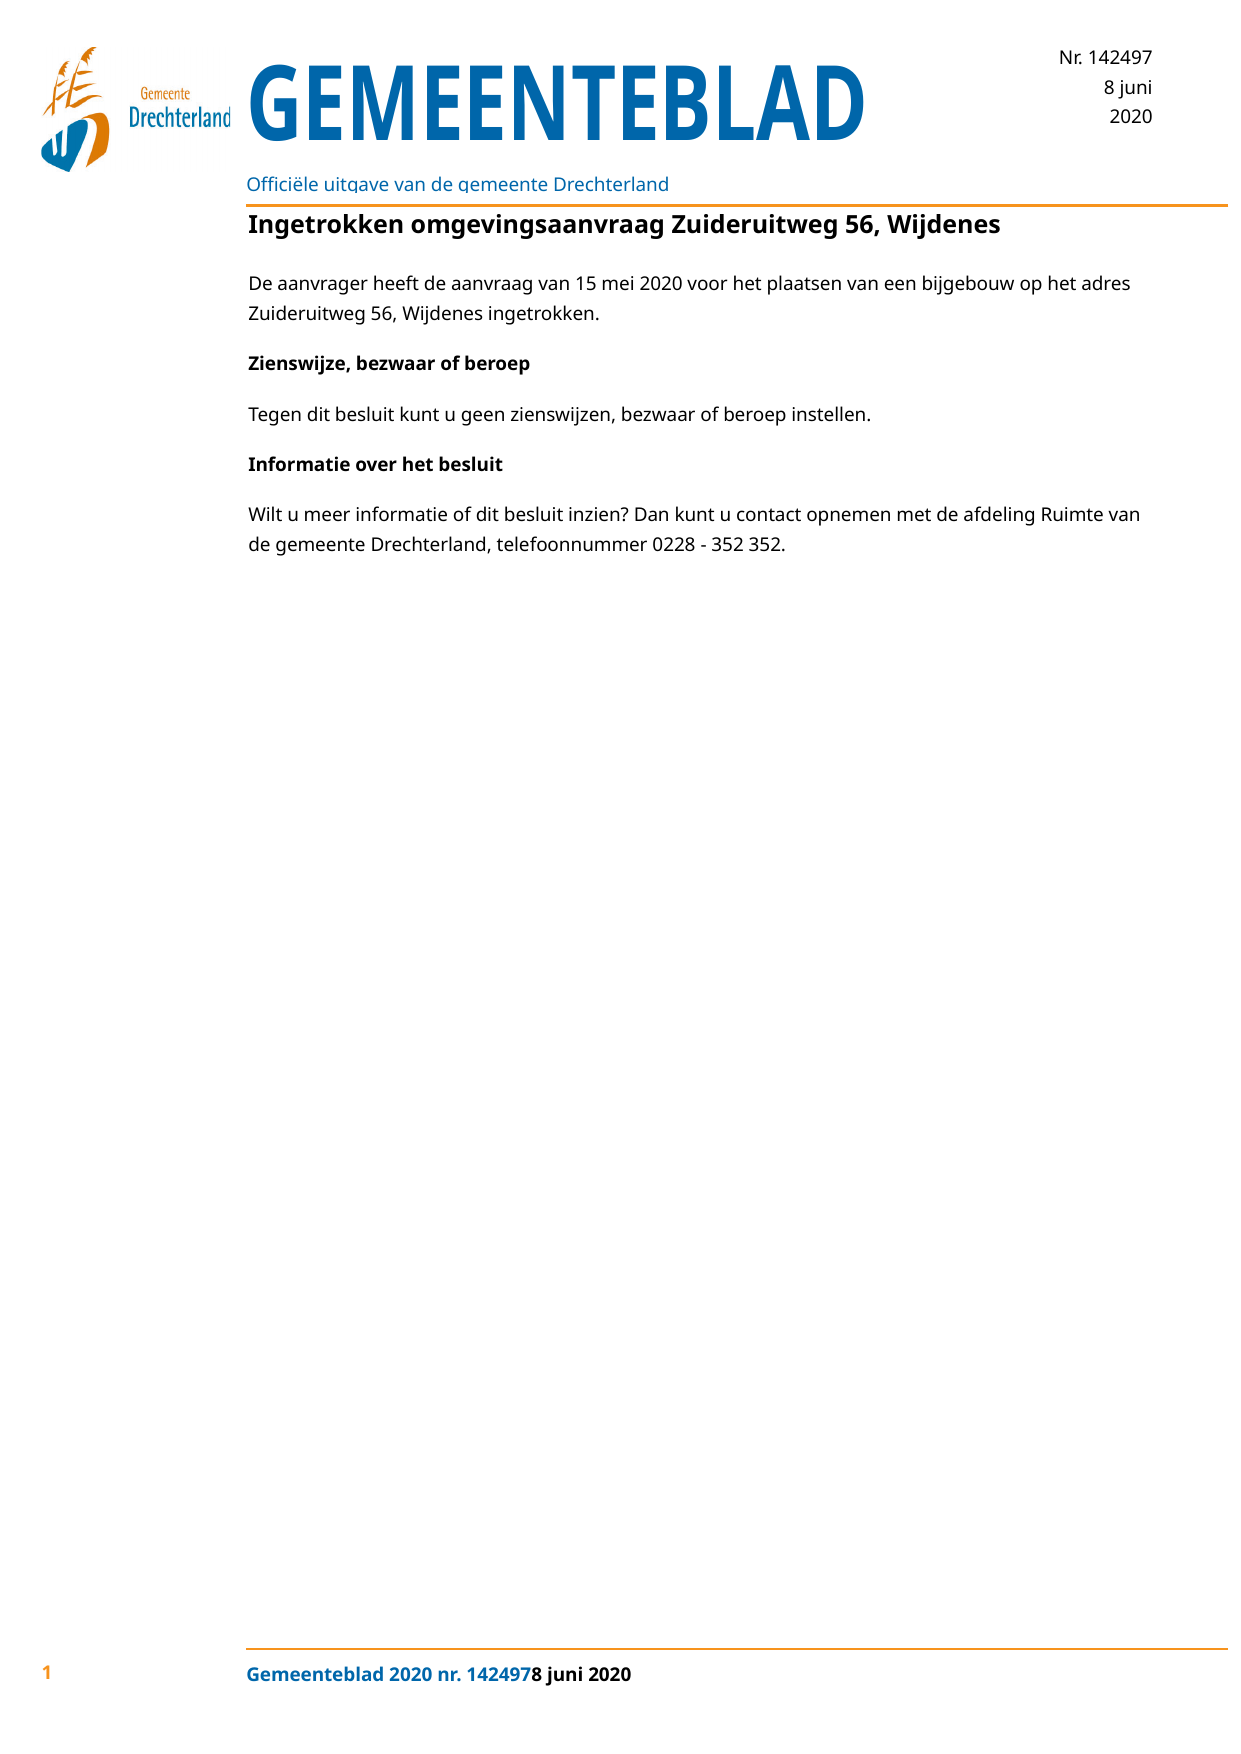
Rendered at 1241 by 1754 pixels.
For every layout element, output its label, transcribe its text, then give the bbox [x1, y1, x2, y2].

picture [226, 115, 231, 124]
picture [41, 158, 64, 172]
text Informatie over het besluit [248, 451, 1152, 477]
text De aanvrager heeft de aanvraag van 15 mei 2020 voor het plaatsen van een bijgebouw op het adres Zuideruitweg 56, Wijdenes ingetrokken. [248, 270, 1152, 326]
text Zienswijze, bezwaar of beroep [248, 350, 1152, 376]
text Wilt u meer informatie of dit besluit inzien? Dan kunt u contact opnemen met de afdeling Ruimte van de gemeente Drechterland, telefoonnummer 0228 - 352 352. [248, 502, 1152, 557]
picture [41, 47, 231, 172]
text Ingetrokken omgevingsaanvraag Zuideruitweg 56, Wijdenes [248, 207, 1152, 241]
text Tegen dit besluit kunt u geen zienswijzen, bezwaar of beroep instellen. [248, 401, 1152, 426]
